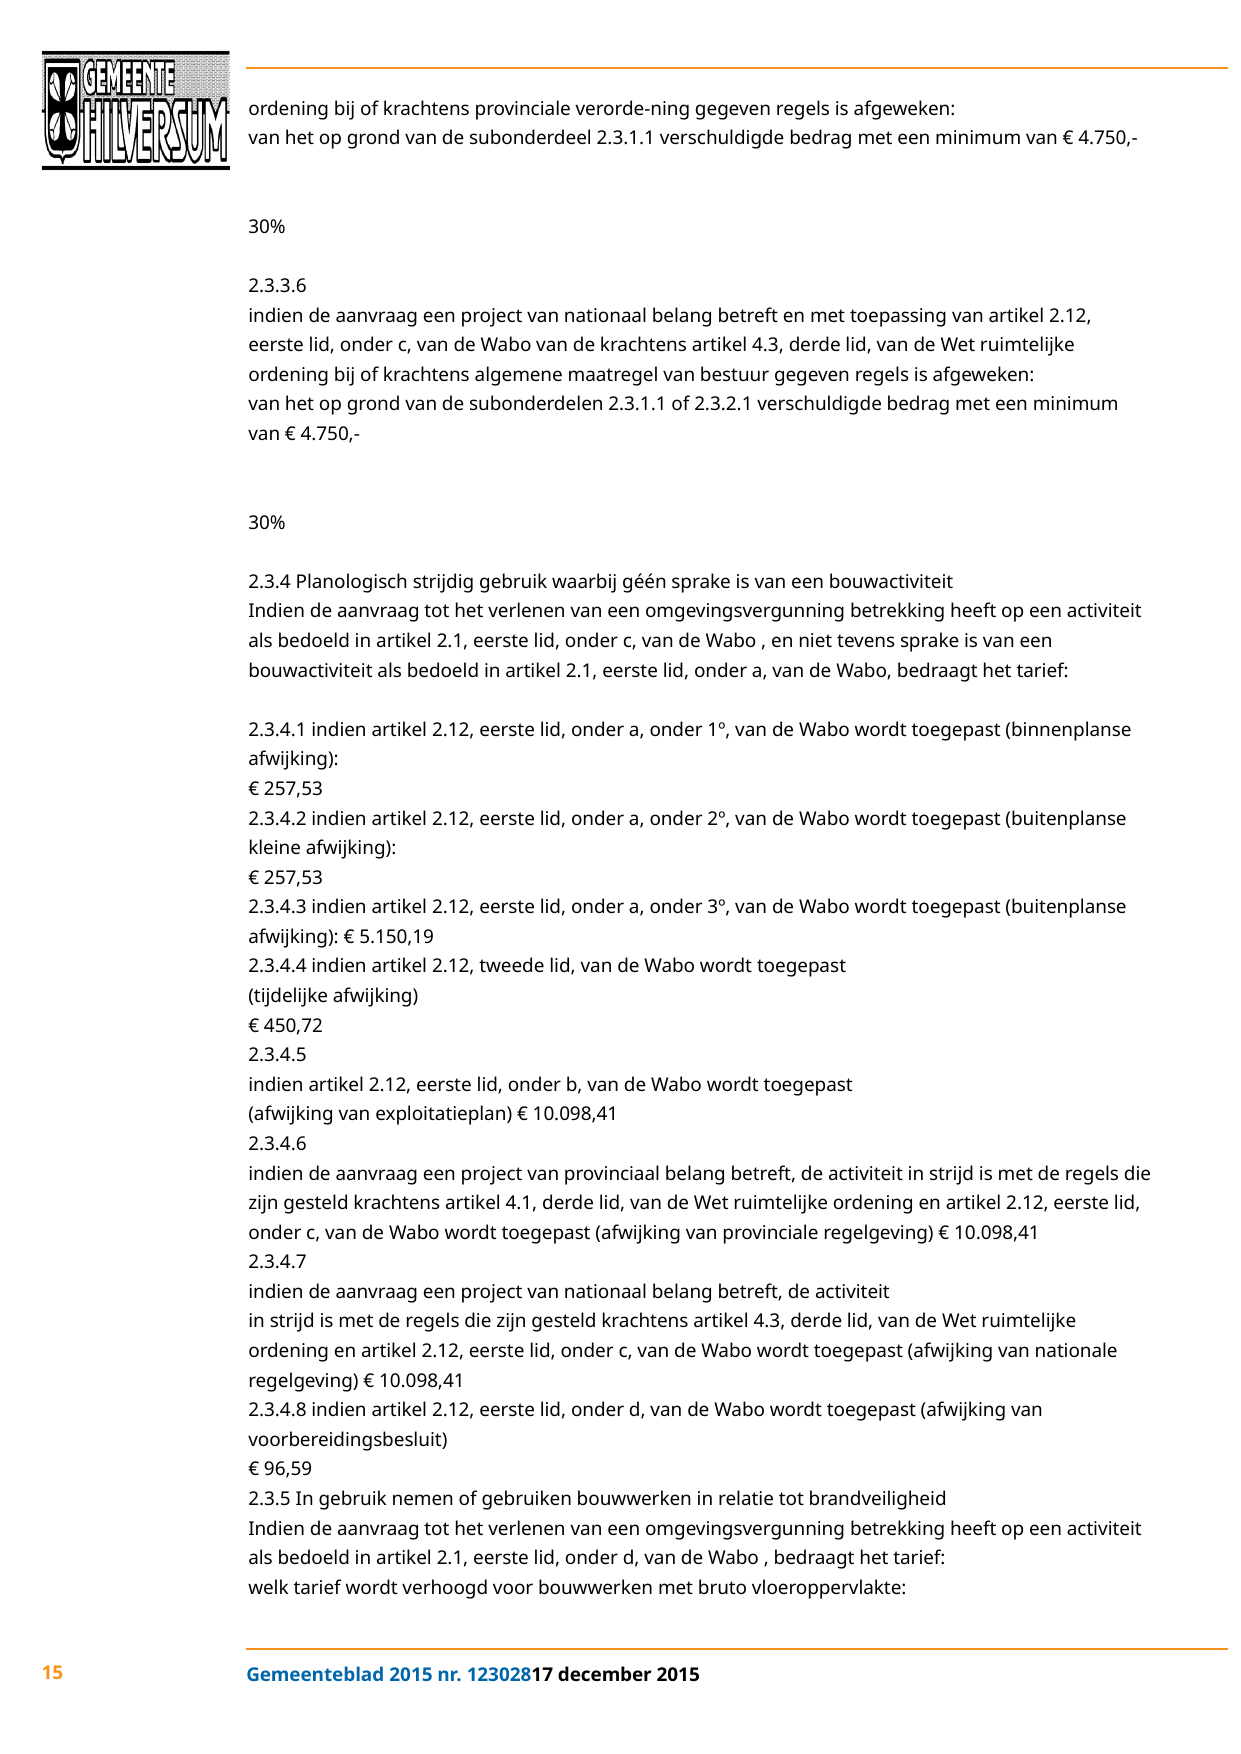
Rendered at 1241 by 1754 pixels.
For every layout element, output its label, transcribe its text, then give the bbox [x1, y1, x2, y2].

text in strijd is met de regels die zijn gesteld krachtens artikel 4.3, derde lid, van de Wet ruimtelijke ordening en artikel 2.12, eerste lid, onder c, van de Wabo wordt toegepast (afwijking van nationale regelgeving) € 10.098,41 [248, 1308, 1152, 1393]
text welk tarief wordt verhoogd voor bouwwerken met bruto vloeroppervlakte: [248, 1574, 1152, 1600]
text € 257,53 [248, 864, 1152, 890]
text 2.3.4.7 [248, 1248, 1152, 1274]
text 2.3.4.8 indien artikel 2.12, eerste lid, onder d, van de Wabo wordt toegepast (afwijking van voorbereidingsbesluit) [248, 1396, 1152, 1452]
text indien de aanvraag een project van nationaal belang betreft, de activiteit [248, 1278, 1152, 1304]
picture [41, 47, 231, 172]
text 2.3.4 Planologisch strijdig gebruik waarbij géén sprake is van een bouwactiviteit [248, 568, 1152, 594]
text € 450,72 [248, 1012, 1152, 1038]
text 2.3.4.4 indien artikel 2.12, tweede lid, van de Wabo wordt toegepast [248, 953, 1152, 978]
text 2.3.3.6 [248, 272, 1152, 298]
text 2.3.4.1 indien artikel 2.12, eerste lid, onder a, onder 1º, van de Wabo wordt toegepast (binnenplanse afwijking): [248, 716, 1152, 771]
text 2.3.4.6 [248, 1130, 1152, 1156]
text € 96,59 [248, 1456, 1152, 1481]
text indien de aanvraag een project van nationaal belang betreft en met toepassing van artikel 2.12, eerste lid, onder c, van de Wabo van de krachtens artikel 4.3, derde lid, van de Wet ruimtelijke ordening bij of krachtens algemene maatregel van bestuur gegeven regels is afgeweken: [248, 302, 1152, 387]
text indien de aanvraag een project van provinciaal belang betreft, de activiteit in strijd is met de regels die zijn gesteld krachtens artikel 4.1, derde lid, van de Wet ruimtelijke ordening en artikel 2.12, eerste lid, onder c, van de Wabo wordt toegepast (afwijking van provinciale regelgeving) € 10.098,41 [248, 1160, 1152, 1245]
text 2.3.5 In gebruik nemen of gebruiken bouwwerken in relatie tot brandveiligheid [248, 1485, 1152, 1511]
text 30% [248, 509, 1152, 535]
text 2.3.4.3 indien artikel 2.12, eerste lid, onder a, onder 3º, van de Wabo wordt toegepast (buitenplanse afwijking): € 5.150,19 [248, 893, 1152, 949]
text Indien de aanvraag tot het verlenen van een omgevingsvergunning betrekking heeft op een activiteit als bedoeld in artikel 2.1, eerste lid, onder d, van de Wabo , bedraagt het tarief: [248, 1515, 1152, 1570]
text 2.3.4.2 indien artikel 2.12, eerste lid, onder a, onder 2º, van de Wabo wordt toegepast (buitenplanse kleine afwijking): [248, 805, 1152, 860]
text 30% [248, 213, 1152, 239]
text (tijdelijke afwijking) [248, 982, 1152, 1008]
text indien artikel 2.12, eerste lid, onder b, van de Wabo wordt toegepast [248, 1071, 1152, 1097]
text ordening bij of krachtens provinciale verorde-ning gegeven regels is afgeweken: [248, 95, 1152, 121]
text van het op grond van de subonderdeel 2.3.1.1 verschuldigde bedrag met een minimum van € 4.750,- [248, 124, 1152, 150]
text Indien de aanvraag tot het verlenen van een omgevingsvergunning betrekking heeft op een activiteit als bedoeld in artikel 2.1, eerste lid, onder c, van de Wabo , en niet tevens sprake is van een bouwactiviteit als bedoeld in artikel 2.1, eerste lid, onder a, van de Wabo, bedraagt het tarief: [248, 598, 1152, 683]
text van het op grond van de subonderdelen 2.3.1.1 of 2.3.2.1 verschuldigde bedrag met een minimum van € 4.750,- [248, 391, 1152, 446]
text 2.3.4.5 [248, 1041, 1152, 1067]
text € 257,53 [248, 775, 1152, 801]
text (afwijking van exploitatieplan) € 10.098,41 [248, 1101, 1152, 1126]
